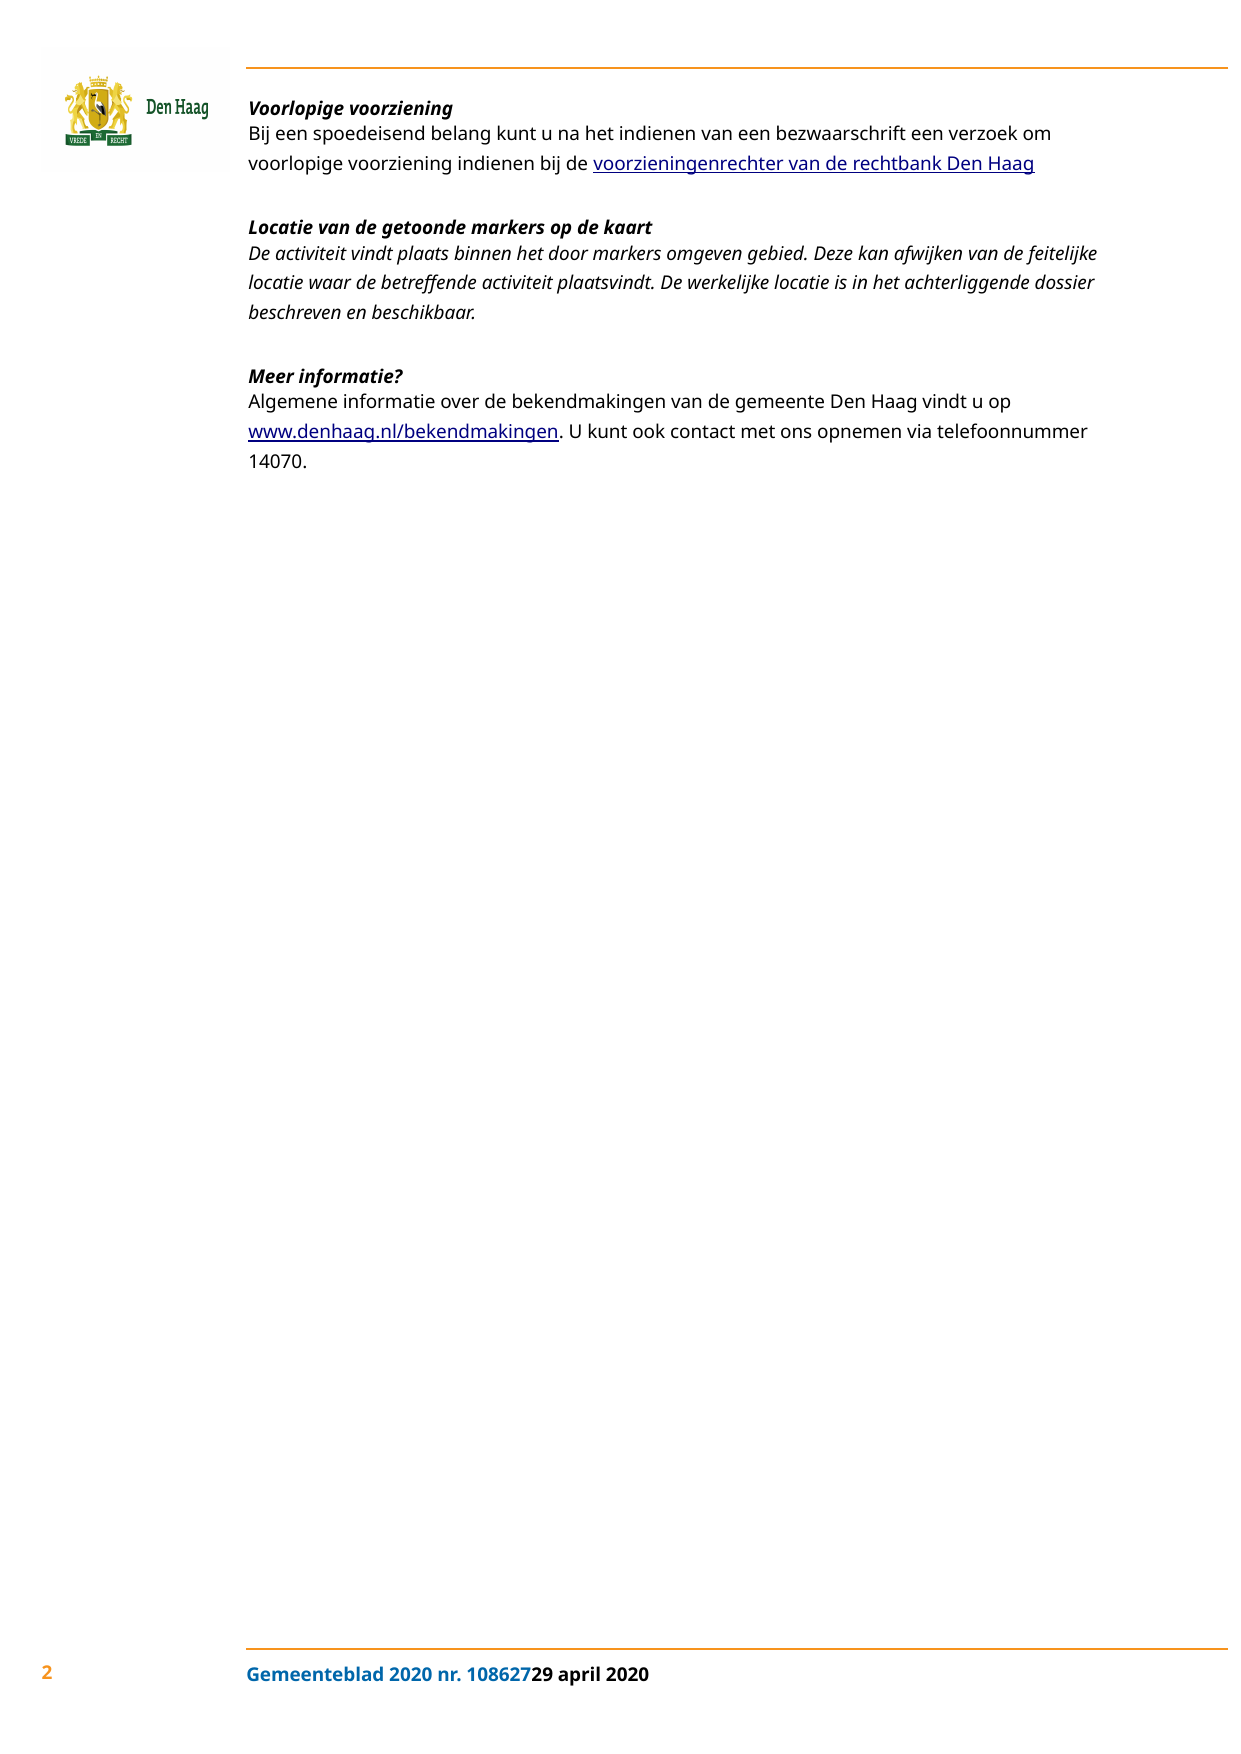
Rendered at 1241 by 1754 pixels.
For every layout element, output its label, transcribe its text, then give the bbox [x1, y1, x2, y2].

text Bij een spoedeisend belang kunt u na het indienen van een bezwaarschrift een verzoek om voorlopige voorziening indienen bij de voorzieningenrechter van de rechtbank Den Haag [248, 121, 1152, 176]
text Voorlopige voorziening [248, 95, 1152, 121]
text Meer informatie? [248, 363, 1152, 389]
text Algemene informatie over de bekendmakingen van de gemeente Den Haag vindt u op www.denhaag.nl/bekendmakingen. U kunt ook contact met ons opnemen via telefoonnummer 14070. [248, 389, 1152, 473]
text Locatie van de getoonde markers op de kaart [248, 214, 1152, 240]
text De activiteit vindt plaats binnen het door markers omgeven gebied. Deze kan afwijken van de feitelijke locatie waar de betreffende activiteit plaatsvindt. De werkelijke locatie is in het achterliggende dossier beschreven en beschikbaar. [248, 240, 1152, 325]
picture [41, 47, 231, 172]
